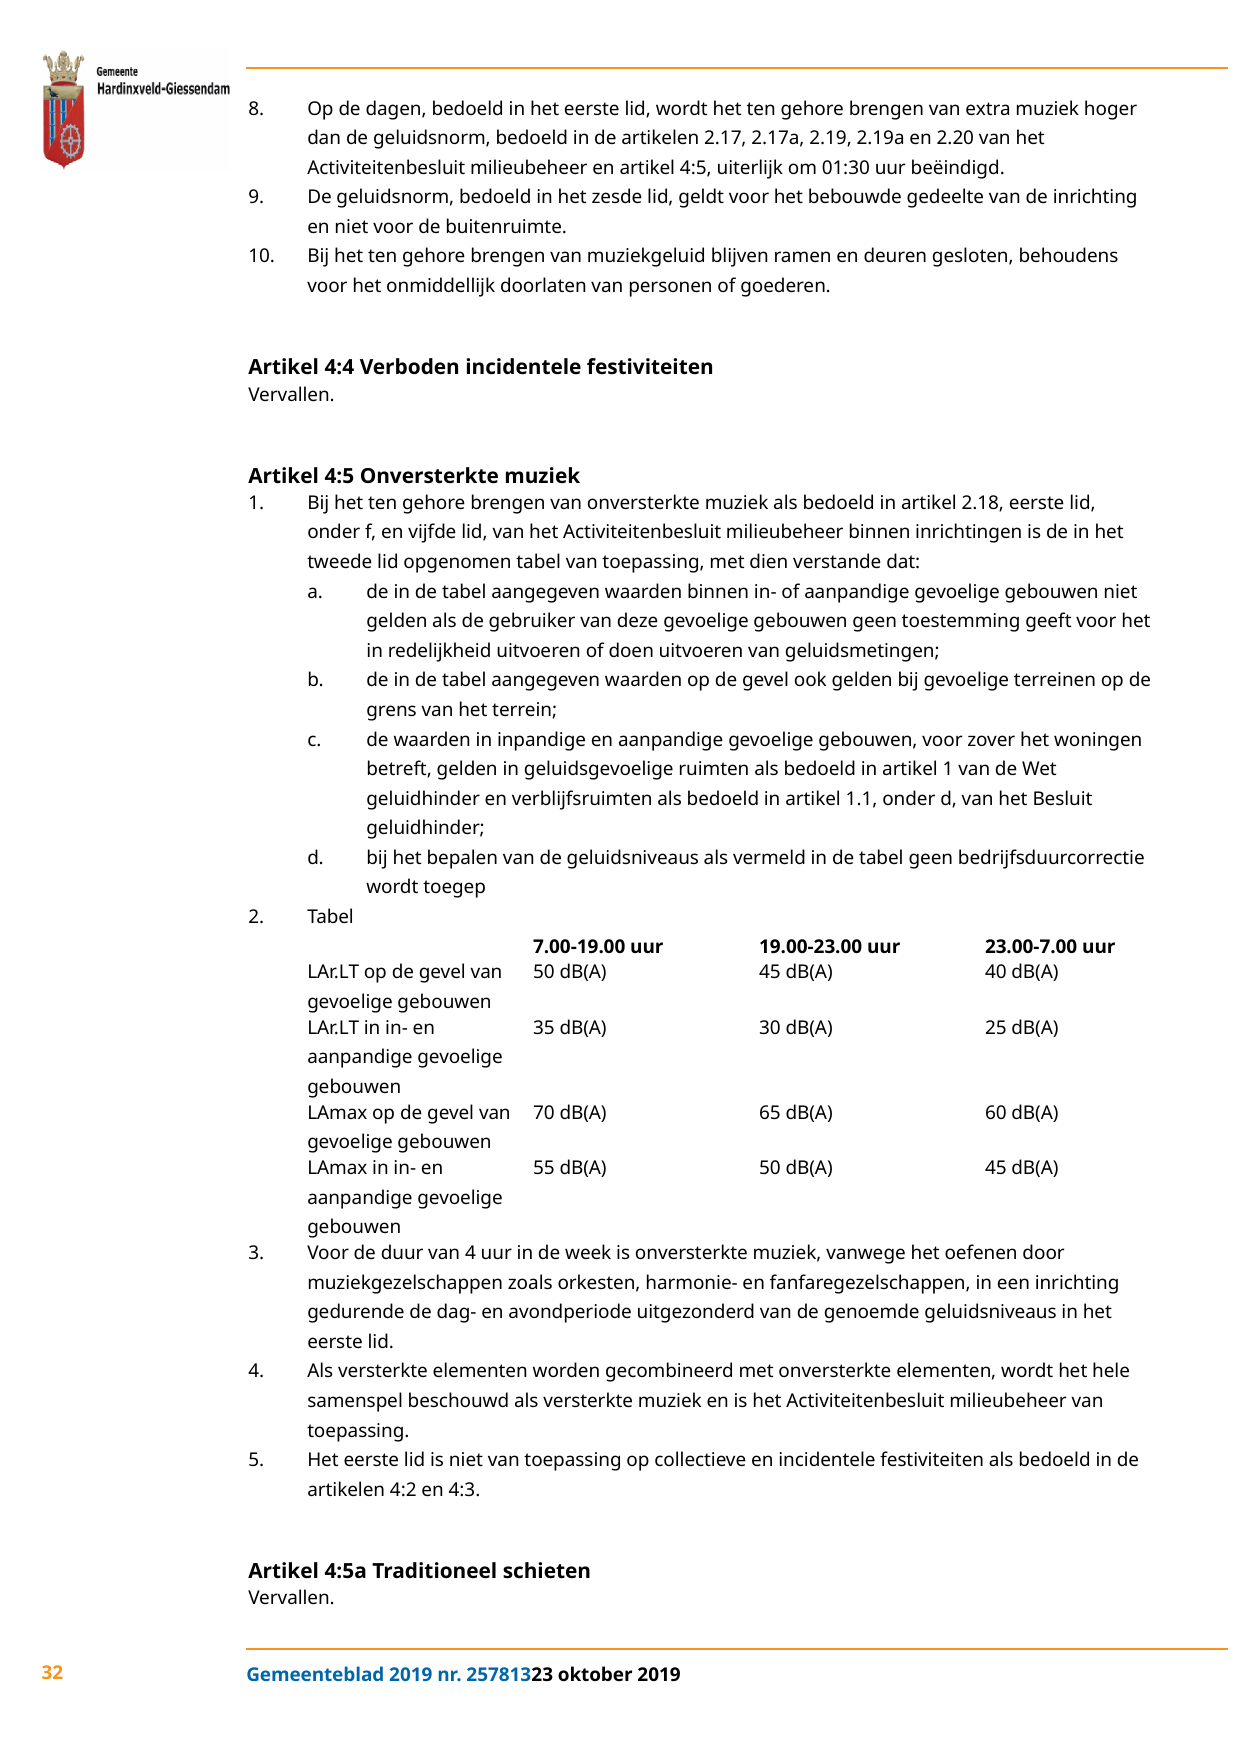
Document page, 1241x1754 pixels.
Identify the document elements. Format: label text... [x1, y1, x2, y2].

text Artikel 4:5 Onversterkte muziek [248, 461, 1152, 489]
table_header 19.00-23.00 uur [759, 933, 985, 959]
list de in de tabel aangegeven waarden binnen in- of aanpandige gevoelige gebouwen niet gelden als de gebruiker van deze gevoelige gebouwen geen toestemming geeft voor het in redelijkheid uitvoeren of doen uitvoeren van geluidsmetingen; [307, 578, 1152, 663]
list bij het bepalen van de geluidsniveaus als vermeld in de tabel geen bedrijfsduurcorrectie wordt toegep [307, 844, 1152, 899]
text Artikel 4:4 Verboden incidentele festiviteiten [248, 352, 1152, 381]
list Tabel [248, 903, 1152, 929]
table_cell 35 dB(A) [533, 1014, 759, 1099]
table_header 23.00-7.00 uur [985, 933, 1211, 959]
list Bij het ten gehore brengen van muziekgeluid blijven ramen en deuren gesloten, behoudens voor het onmiddellijk doorlaten van personen of goederen. [248, 243, 1152, 298]
text Vervallen. [248, 1584, 1152, 1610]
picture [41, 47, 231, 172]
table_cell 30 dB(A) [759, 1014, 985, 1099]
table_cell 50 dB(A) [759, 1154, 985, 1239]
list De geluidsnorm, bedoeld in het zesde lid, geldt voor het bebouwde gedeelte van de inrichting en niet voor de buitenruimte. [248, 183, 1152, 239]
list Als versterkte elementen worden gecombineerd met onversterkte elementen, wordt het hele samenspel beschouwd als versterkte muziek en is het Activiteitenbesluit milieubeheer van toepassing. [248, 1358, 1152, 1442]
table_header 7.00-19.00 uur [533, 933, 759, 959]
list Het eerste lid is niet van toepassing op collectieve en incidentele festiviteiten als bedoeld in de artikelen 4:2 en 4:3. [248, 1446, 1152, 1502]
table_cell LAmax op de gevel van gevoelige gebouwen [307, 1099, 533, 1154]
table_cell 45 dB(A) [759, 959, 985, 1014]
list Bij het ten gehore brengen van onversterkte muziek als bedoeld in artikel 2.18, eerste lid, onder f, en vijfde lid, van het Activiteitenbesluit milieubeheer binnen inrichtingen is de in het tweede lid opgenomen tabel van toepassing, met dien verstande dat: [248, 489, 1152, 574]
text Artikel 4:5a Traditioneel schieten [248, 1556, 1152, 1584]
table_cell 40 dB(A) [985, 959, 1211, 1014]
list de in de tabel aangegeven waarden op de gevel ook gelden bij gevoelige terreinen op de grens van het terrein; [307, 667, 1152, 722]
table_cell 65 dB(A) [759, 1099, 985, 1154]
list de waarden in inpandige en aanpandige gevoelige gebouwen, voor zover het woningen betreft, gelden in geluidsgevoelige ruimten als bedoeld in artikel 1 van de Wet geluidhinder en verblijfsruimten als bedoeld in artikel 1.1, onder d, van het Besluit geluidhinder; [307, 726, 1152, 840]
text Vervallen. [248, 381, 1152, 406]
table_cell LAmax in in- en aanpandige gevoelige gebouwen [307, 1154, 533, 1239]
table_cell LAr.LT op de gevel van gevoelige gebouwen [307, 959, 533, 1014]
table_cell 60 dB(A) [985, 1099, 1211, 1154]
table_cell 55 dB(A) [533, 1154, 759, 1239]
table_cell LAr.LT in in- en aanpandige gevoelige gebouwen [307, 1014, 533, 1099]
table_cell 50 dB(A) [533, 959, 759, 1014]
list Voor de duur van 4 uur in de week is onversterkte muziek, vanwege het oefenen door muziekgezelschappen zoals orkesten, harmonie- en fanfaregezelschappen, in een inrichting gedurende de dag- en avondperiode uitgezonderd van de genoemde geluidsniveaus in het eerste lid. [248, 1239, 1152, 1354]
table_cell 25 dB(A) [985, 1014, 1211, 1099]
table_header [307, 933, 533, 959]
list Op de dagen, bedoeld in het eerste lid, wordt het ten gehore brengen van extra muziek hoger dan de geluidsnorm, bedoeld in de artikelen 2.17, 2.17a, 2.19, 2.19a en 2.20 van het Activiteitenbesluit milieubeheer en artikel 4:5, uiterlijk om 01:30 uur beëindigd. [248, 95, 1152, 180]
table_cell 70 dB(A) [533, 1099, 759, 1154]
table_cell 45 dB(A) [985, 1154, 1211, 1239]
